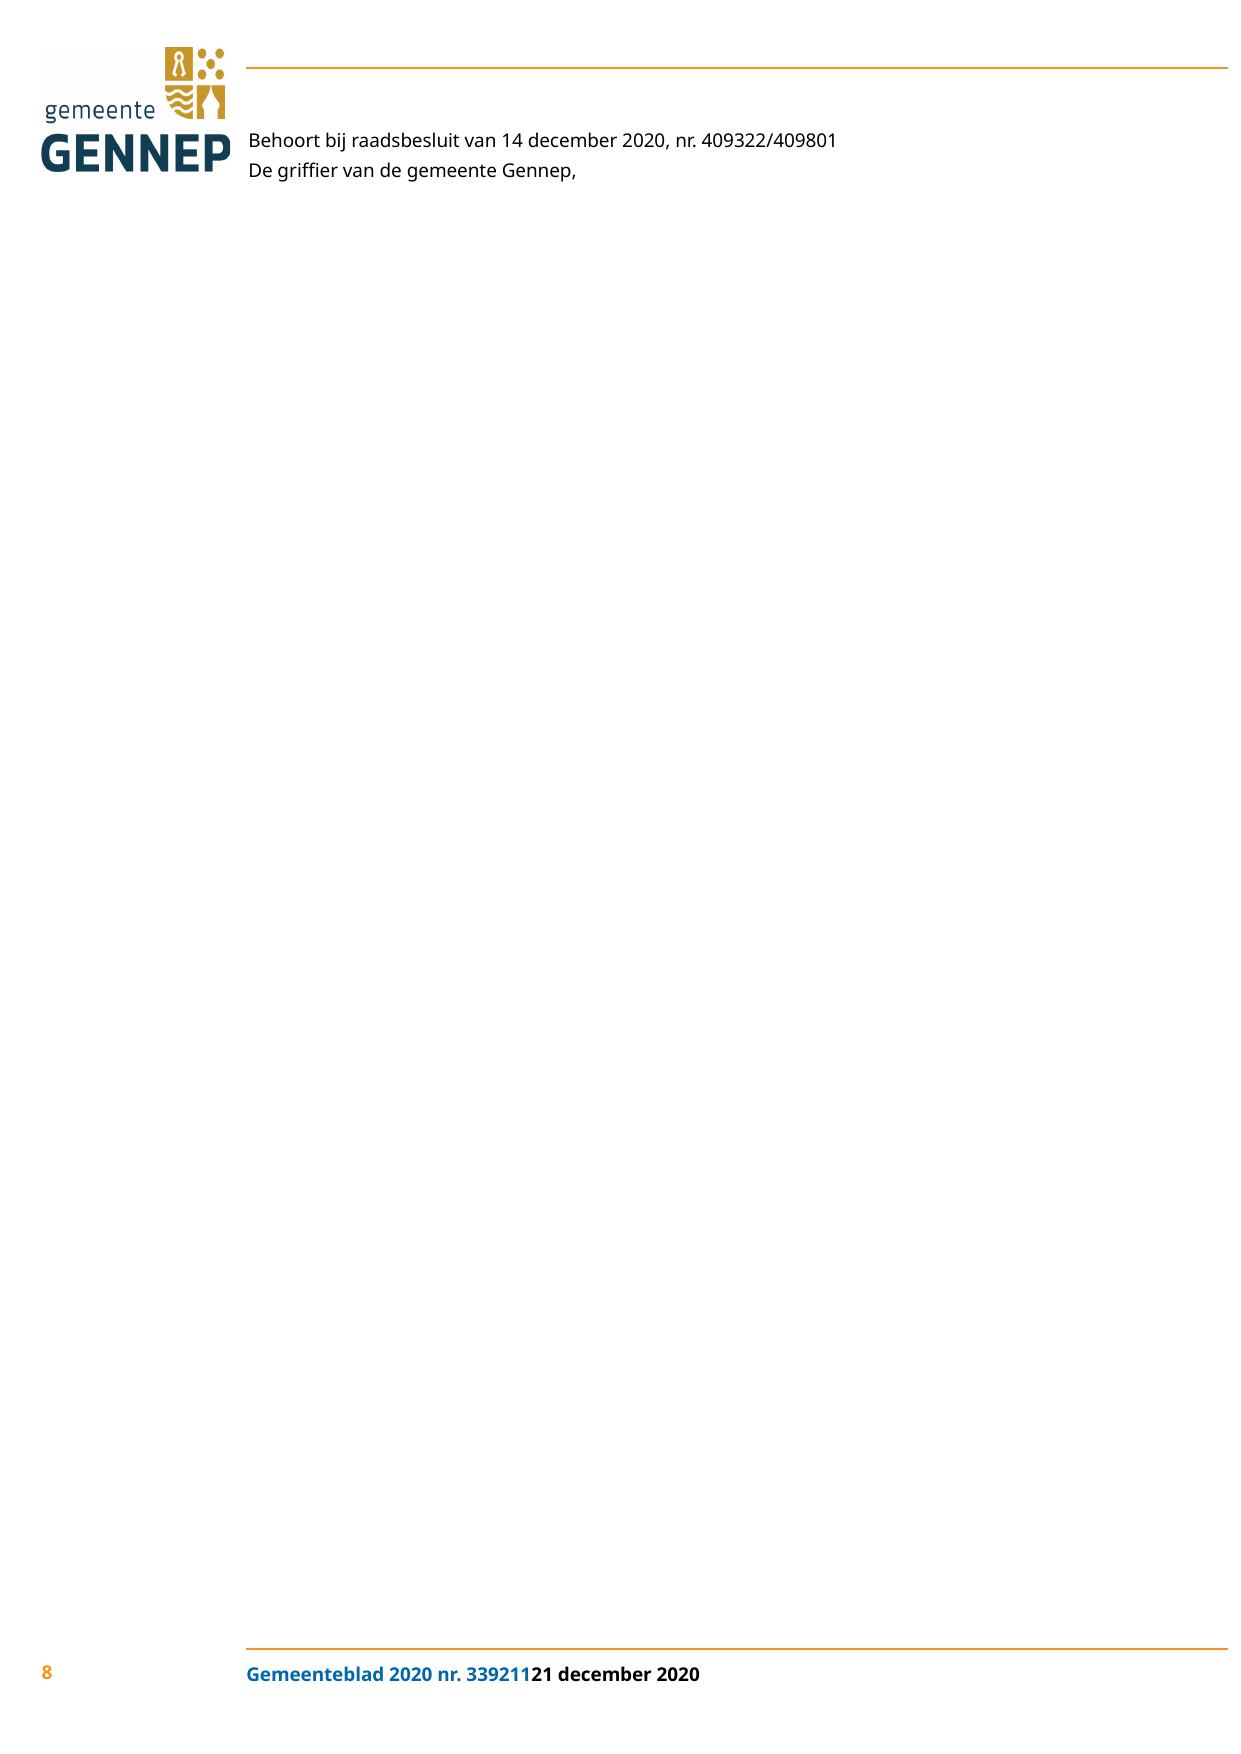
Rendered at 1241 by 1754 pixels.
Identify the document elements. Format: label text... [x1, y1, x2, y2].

text De griffier van de gemeente Gennep, [248, 157, 1152, 183]
text Behoort bij raadsbesluit van 14 december 2020, nr. 409322/409801 [248, 128, 1152, 153]
picture [41, 47, 231, 172]
